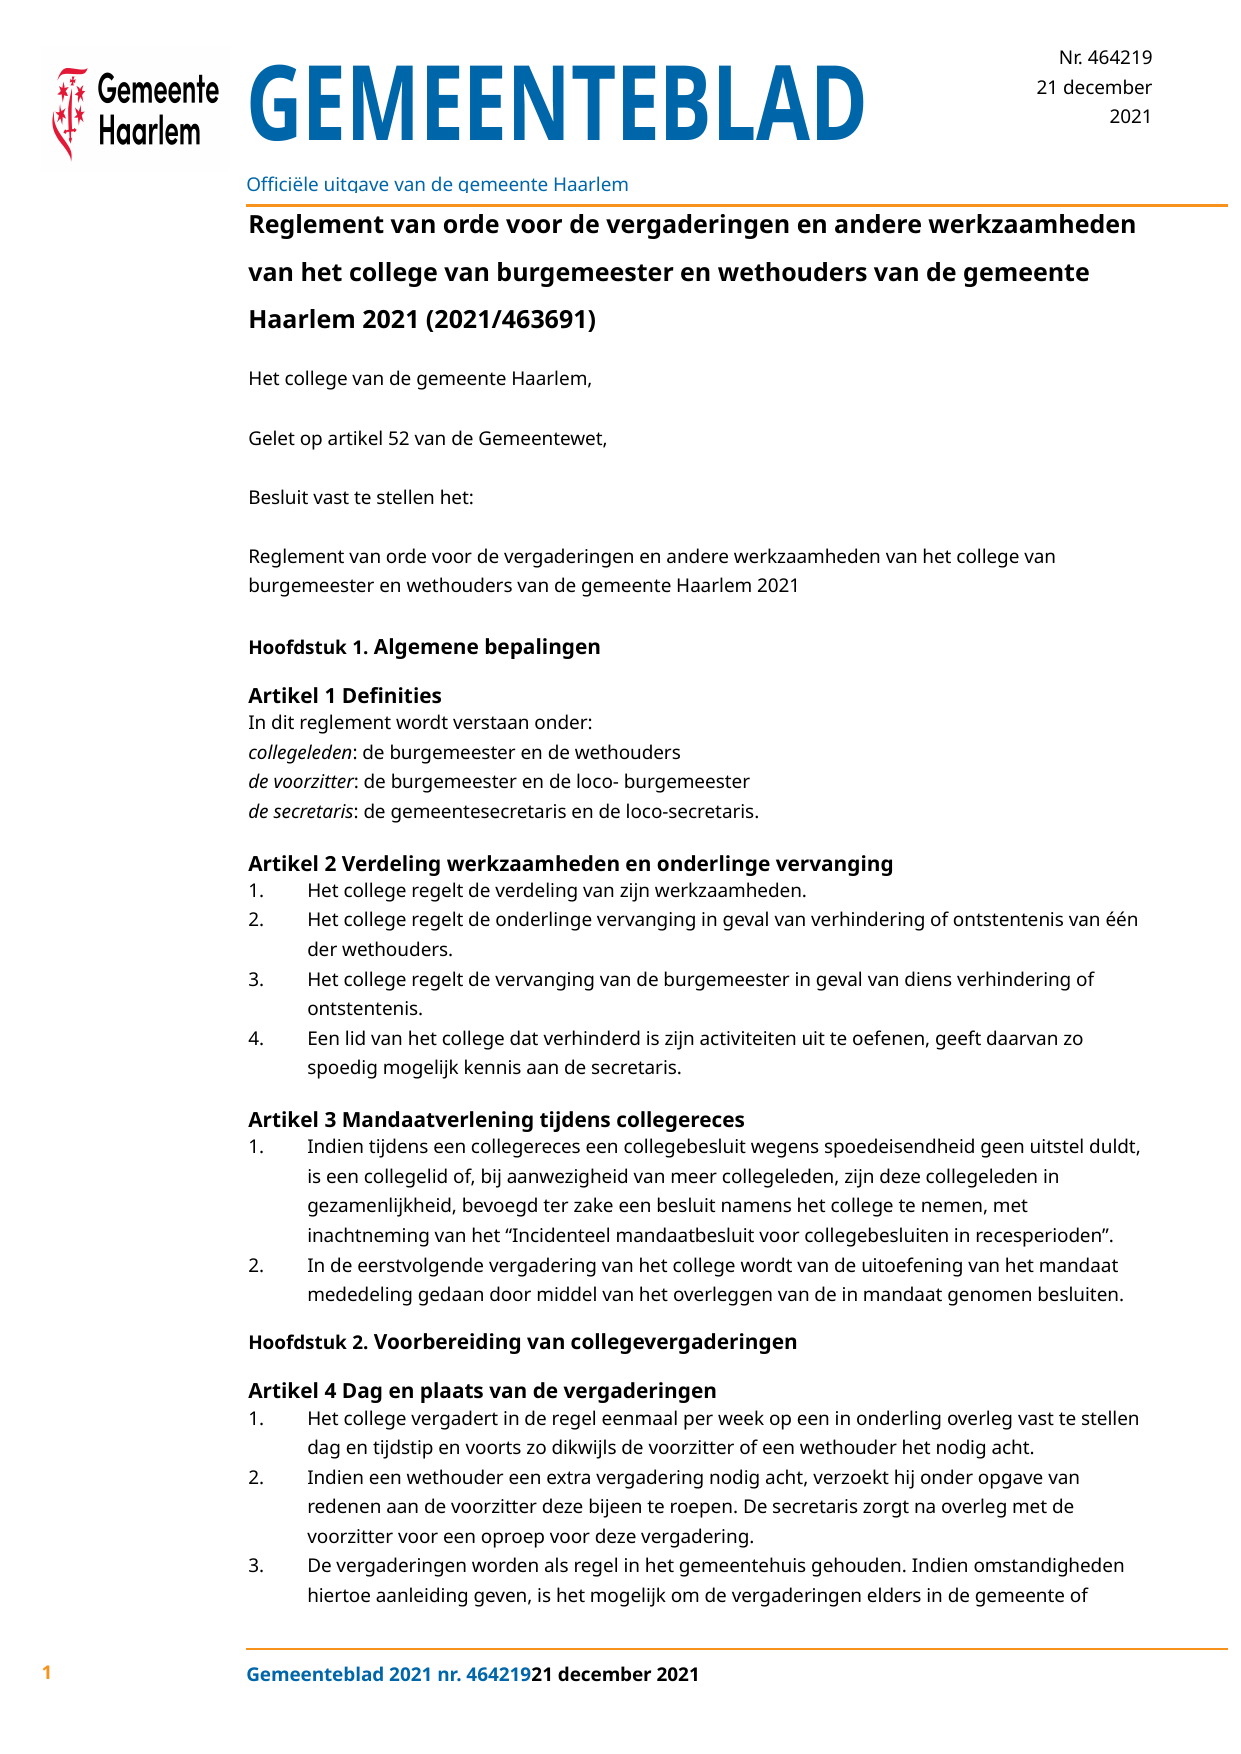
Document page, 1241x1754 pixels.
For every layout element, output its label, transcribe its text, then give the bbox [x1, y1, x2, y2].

text Artikel 1 Definities [248, 681, 1152, 709]
text Artikel 4 Dag en plaats van de vergaderingen [248, 1376, 1152, 1405]
text Reglement van orde voor de vergaderingen en andere werkzaamheden van het college van burgemeester en wethouders van de gemeente Haarlem 2021 [248, 543, 1152, 598]
text Hoofdstuk 2. Voorbereiding van collegevergaderingen [248, 1327, 1152, 1355]
list De vergaderingen worden als regel in het gemeentehuis gehouden. Indien omstandigheden hiertoe aanleiding geven, is het mogelijk om de vergaderingen elders in de gemeente of [248, 1553, 1152, 1608]
text Het college van de gemeente Haarlem, [248, 366, 1152, 391]
picture [41, 47, 231, 172]
text de secretaris: de gemeentesecretaris en de loco-secretaris. [248, 798, 1152, 824]
text Reglement van orde voor de vergaderingen en andere werkzaamheden van het college van burgemeester en wethouders van de gemeente Haarlem 2021 (2021/463691) [248, 207, 1152, 336]
list Het college regelt de verdeling van zijn werkzaamheden. [248, 877, 1152, 903]
list In de eerstvolgende vergadering van het college wordt van de uitoefening van het mandaat mededeling gedaan door middel van het overleggen van de in mandaat genomen besluiten. [248, 1252, 1152, 1307]
text de voorzitter: de burgemeester en de loco- burgemeester [248, 769, 1152, 794]
text Besluit vast te stellen het: [248, 484, 1152, 509]
list Het college regelt de onderlinge vervanging in geval van verhindering of ontstentenis van één der wethouders. [248, 907, 1152, 962]
list Het college vergadert in de regel eenmaal per week op een in onderling overleg vast te stellen dag en tijdstip en voorts zo dikwijls de voorzitter of een wethouder het nodig acht. [248, 1405, 1152, 1460]
list Het college regelt de vervanging van de burgemeester in geval van diens verhindering of ontstentenis. [248, 966, 1152, 1021]
text In dit reglement wordt verstaan onder: [248, 709, 1152, 735]
text Artikel 3 Mandaatverlening tijdens collegereces [248, 1105, 1152, 1133]
list Een lid van het college dat verhinderd is zijn activiteiten uit te oefenen, geeft daarvan zo spoedig mogelijk kennis aan de secretaris. [248, 1025, 1152, 1080]
text Gelet op artikel 52 van de Gemeentewet, [248, 425, 1152, 450]
text collegeleden: de burgemeester en de wethouders [248, 739, 1152, 765]
text Hoofdstuk 1. Algemene bepalingen [248, 632, 1152, 660]
list Indien tijdens een collegereces een collegebesluit wegens spoedeisendheid geen uitstel duldt, is een collegelid of, bij aanwezigheid van meer collegeleden, zijn deze collegeleden in gezamenlijkheid, bevoegd ter zake een besluit namens het college te nemen, met inachtneming van het “Incidenteel mandaatbesluit voor collegebesluiten in recesperioden”. [248, 1133, 1152, 1248]
text Artikel 2 Verdeling werkzaamheden en onderlinge vervanging [248, 849, 1152, 877]
list Indien een wethouder een extra vergadering nodig acht, verzoekt hij onder opgave van redenen aan de voorzitter deze bijeen te roepen. De secretaris zorgt na overleg met de voorzitter voor een oproep voor deze vergadering. [248, 1464, 1152, 1549]
